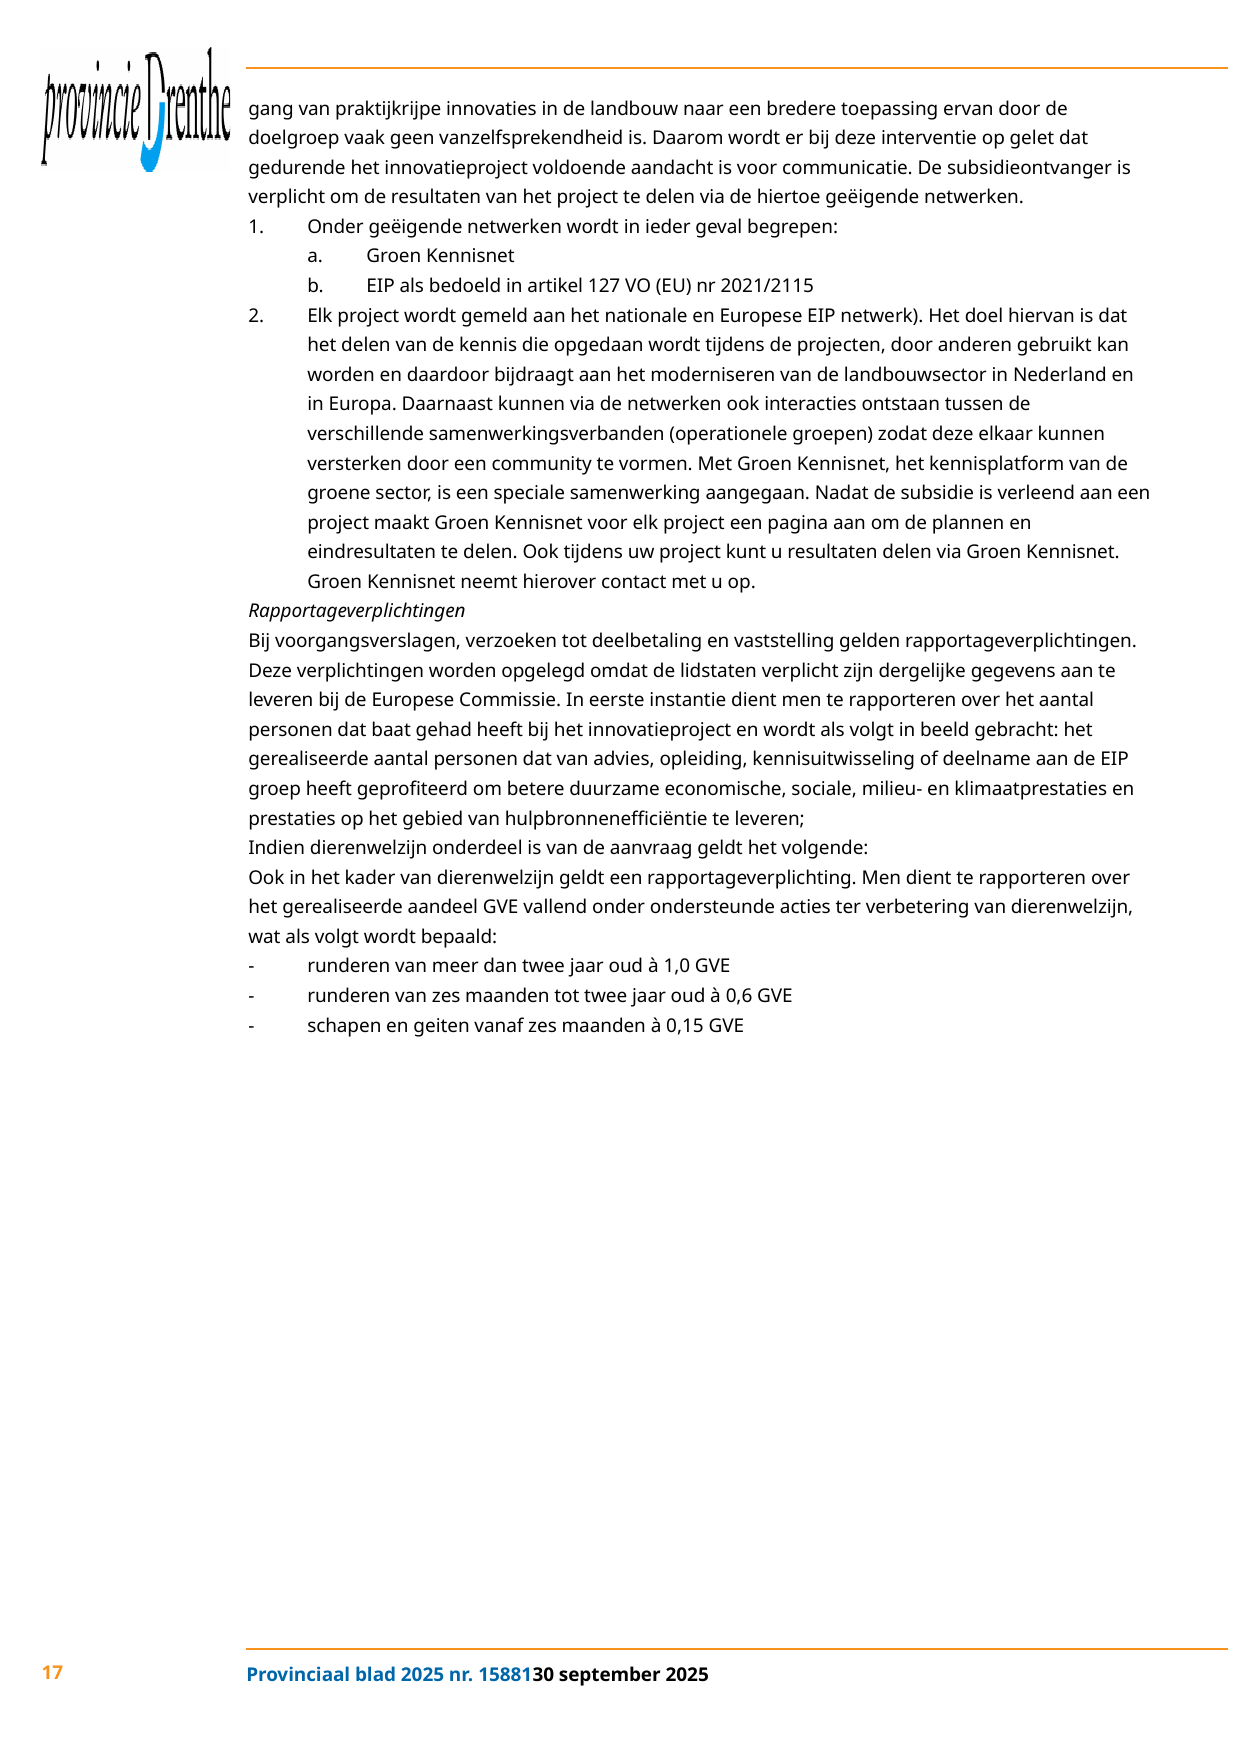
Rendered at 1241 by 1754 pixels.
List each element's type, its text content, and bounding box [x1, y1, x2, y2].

text gang van praktijkrijpe innovaties in de landbouw naar een bredere toepassing ervan door de doelgroep vaak geen vanzelfsprekendheid is. Daarom wordt er bij deze interventie op gelet dat gedurende het innovatieproject voldoende aandacht is voor communicatie. De subsidieontvanger is verplicht om de resultaten van het project te delen via de hiertoe geëigende netwerken. [248, 95, 1152, 209]
list EIP als bedoeld in artikel 127 VO (EU) nr 2021/2115 [307, 272, 1152, 298]
list runderen van meer dan twee jaar oud à 1,0 GVE [248, 953, 1152, 978]
list Onder geëigende netwerken wordt in ieder geval begrepen: [248, 213, 1152, 239]
list runderen van zes maanden tot twee jaar oud à 0,6 GVE [248, 982, 1152, 1008]
text Indien dierenwelzijn onderdeel is van de aanvraag geldt het volgende: [248, 834, 1152, 860]
list Groen Kennisnet [307, 243, 1152, 268]
list Elk project wordt gemeld aan het nationale en Europese EIP netwerk). Het doel hiervan is dat het delen van de kennis die opgedaan wordt tijdens de projecten, door anderen gebruikt kan worden en daardoor bijdraagt aan het moderniseren van de landbouwsector in Nederland en in Europa. Daarnaast kunnen via de netwerken ook interacties ontstaan tussen de verschillende samenwerkingsverbanden (operationele groepen) zodat deze elkaar kunnen versterken door een community te vormen. Met Groen Kennisnet, het kennisplatform van de groene sector, is een speciale samenwerking aangegaan. Nadat de subsidie is verleend aan een project maakt Groen Kennisnet voor elk project een pagina aan om de plannen en eindresultaten te delen. Ook tijdens uw project kunt u resultaten delen via Groen Kennisnet. Groen Kennisnet neemt hierover contact met u op. [248, 302, 1152, 594]
text Ook in het kader van dierenwelzijn geldt een rapportageverplichting. Men dient te rapporteren over het gerealiseerde aandeel GVE vallend onder ondersteunde acties ter verbetering van dierenwelzijn, wat als volgt wordt bepaald: [248, 864, 1152, 949]
text Bij voorgangsverslagen, verzoeken tot deelbetaling en vaststelling gelden rapportageverplichtingen. Deze verplichtingen worden opgelegd omdat de lidstaten verplicht zijn dergelijke gegevens aan te leveren bij de Europese Commissie. In eerste instantie dient men te rapporteren over het aantal personen dat baat gehad heeft bij het innovatieproject en wordt als volgt in beeld gebracht: het gerealiseerde aantal personen dat van advies, opleiding, kennisuitwisseling of deelname aan de EIP groep heeft geprofiteerd om betere duurzame economische, sociale, milieu- en klimaatprestaties en prestaties op het gebied van hulpbronnenefficiëntie te leveren; [248, 627, 1152, 831]
picture [41, 47, 231, 172]
text Rapportageverplichtingen [248, 598, 1152, 623]
list schapen en geiten vanaf zes maanden à 0,15 GVE [248, 1012, 1152, 1038]
